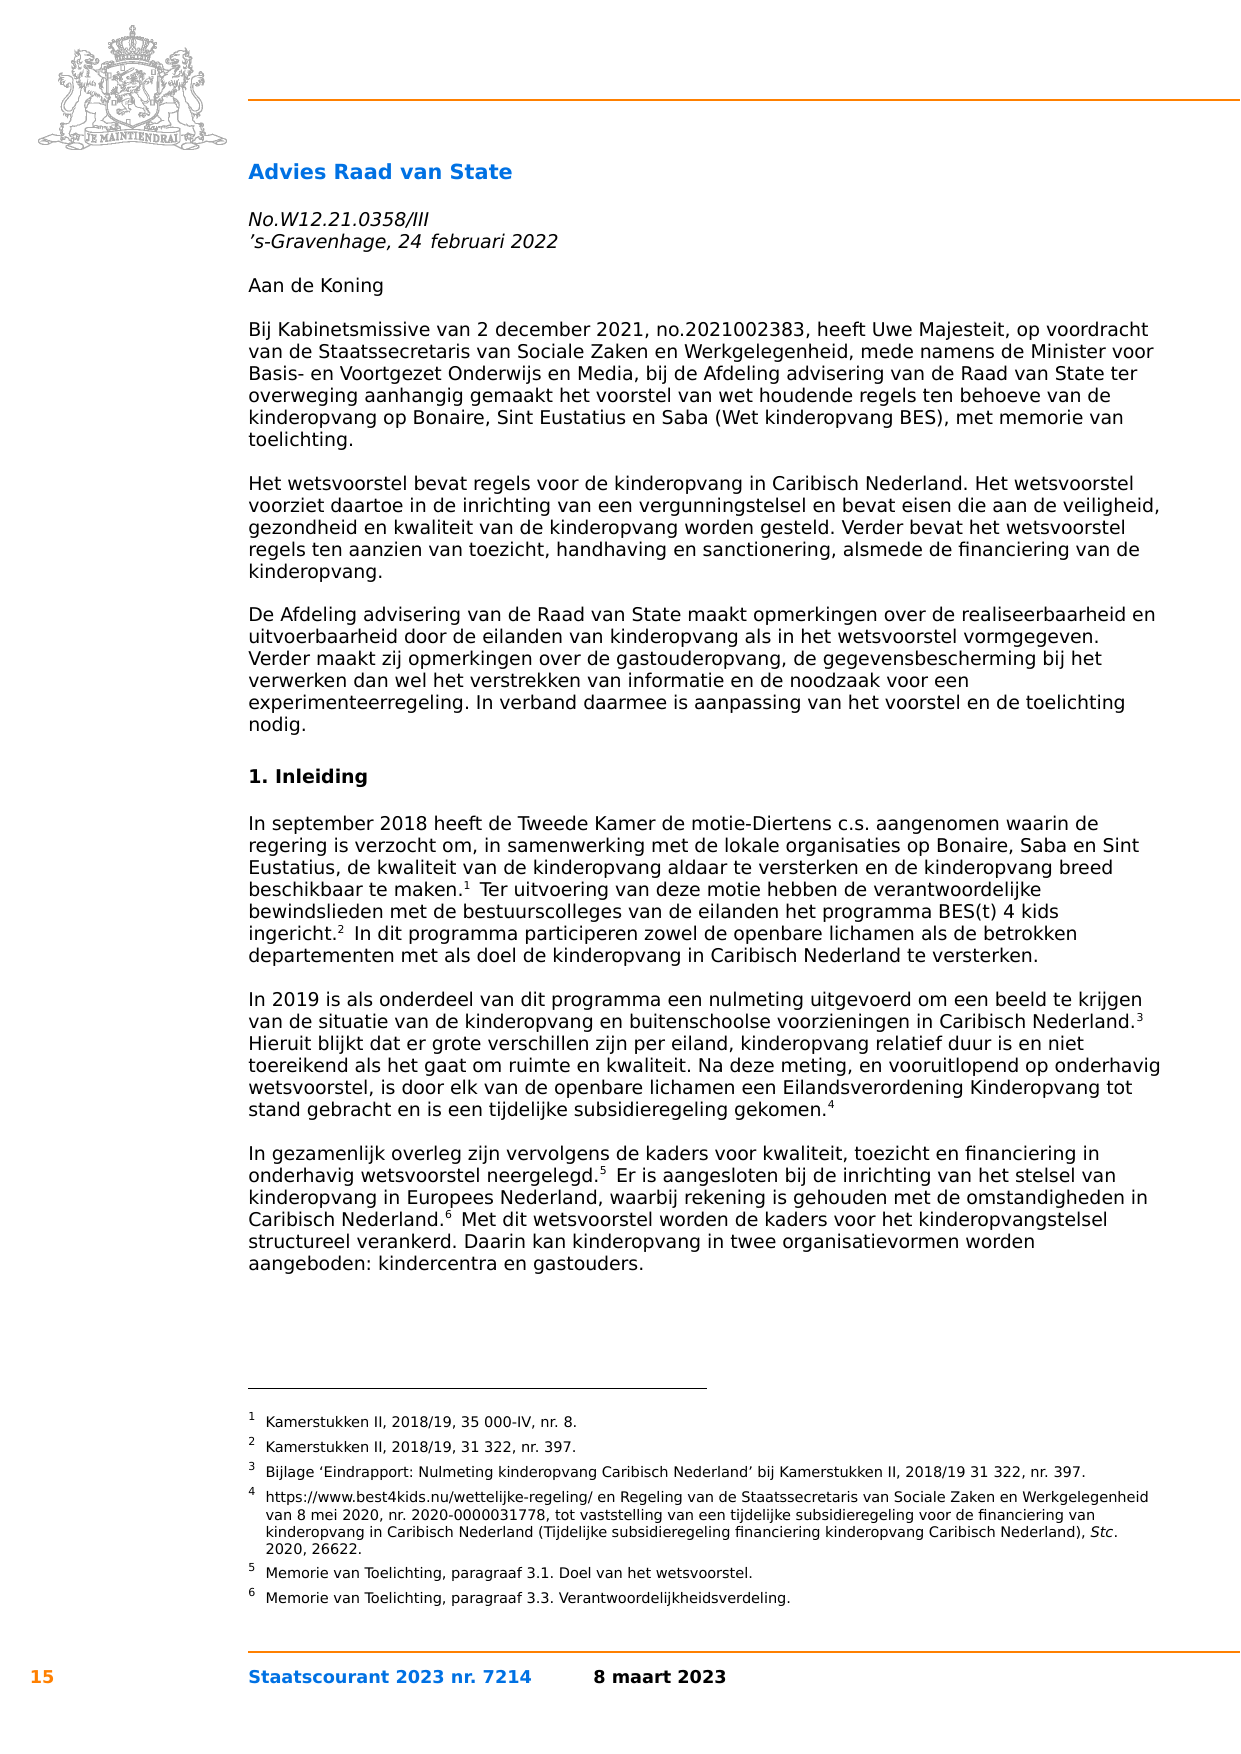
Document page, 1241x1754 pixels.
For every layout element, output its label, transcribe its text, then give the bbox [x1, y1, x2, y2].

text No.W12.21.0358/III [248, 209, 1163, 231]
text Het wetsvoorstel bevat regels voor de kinderopvang in Caribisch Nederland. Het wetsvoorstel voorziet daartoe in de inrichting van een vergunningstelsel en bevat eisen die aan de veiligheid, gezondheid en kwaliteit van de kinderopvang worden gesteld. Verder bevat het wetsvoorstel regels ten aanzien van toezicht, handhaving en sanctionering, alsmede de financiering van de kinderopvang. [248, 473, 1163, 582]
text In gezamenlijk overleg zijn vervolgens de kaders voor kwaliteit, toezicht en financiering in onderhavig wetsvoorstel neergelegd. Er is aangesloten bij de inrichting van het stelsel van kinderopvang in Europees Nederland, waarbij rekening is gehouden met de omstandigheden in Caribisch Nederland. Met dit wetsvoorstel worden de kaders voor het kinderopvangstelsel structureel verankerd. Daarin kan kinderopvang in twee organisatievormen worden aangeboden: kindercentra en gastouders. [248, 1143, 1163, 1274]
text Memorie van Toelichting, paragraaf 3.3. Verantwoordelijkheidsverdeling. [248, 1586, 1163, 1608]
text In september 2018 heeft de Tweede Kamer de motie-Diertens c.s. aangenomen waarin de regering is verzocht om, in samenwerking met de lokale organisaties op Bonaire, Saba en Sint Eustatius, de kwaliteit van de kinderopvang aldaar te versterken en de kinderopvang breed beschikbaar te maken. Ter uitvoering van deze motie hebben de verantwoordelijke bewindslieden met de bestuurscolleges van de eilanden het programma BES(t) 4 kids ingericht. In dit programma participeren zowel de openbare lichamen als de betrokken departementen met als doel de kinderopvang in Caribisch Nederland te versterken. [248, 813, 1163, 967]
text De Afdeling advisering van de Raad van State maakt opmerkingen over de realiseerbaarheid en uitvoerbaarheid door de eilanden van kinderopvang als in het wetsvoorstel vormgegeven. Verder maakt zij opmerkingen over de gastouderopvang, de gegevensbescherming bij het verwerken dan wel het verstrekken van informatie en de noodzaak voor een experimenteerregeling. In verband daarmee is aanpassing van het voorstel en de toelichting nodig. [248, 604, 1163, 736]
text Memorie van Toelichting, paragraaf 3.1. Doel van het wetsvoorstel. [248, 1561, 1163, 1583]
subtitle 1. Inleiding [248, 766, 1163, 788]
text Aan de Koning [248, 275, 1163, 297]
picture [38, 25, 227, 150]
text Kamerstukken II, 2018/19, 35 000-IV, nr. 8. [248, 1410, 1163, 1432]
subtitle Advies Raad van State [248, 160, 1163, 184]
text Bijlage ‘Eindrapport: Nulmeting kinderopvang Caribisch Nederland’ bij Kamerstukken II, 2018/19 31 322, nr. 397. [248, 1460, 1163, 1482]
text In 2019 is als onderdeel van dit programma een nulmeting uitgevoerd om een beeld te krijgen van de situatie van de kinderopvang en buitenschoolse voorzieningen in Caribisch Nederland. Hieruit blijkt dat er grote verschillen zijn per eiland, kinderopvang relatief duur is en niet toereikend als het gaat om ruimte en kwaliteit. Na deze meting, en vooruitlopend op onderhavig wetsvoorstel, is door elk van de openbare lichamen een Eilandsverordening Kinderopvang tot stand gebracht en is een tijdelijke subsidieregeling gekomen. [248, 989, 1163, 1121]
text ’s-Gravenhage, 24 februari 2022 [248, 231, 1163, 253]
text https://www.best4kids.nu/wettelijke-regeling/ en Regeling van de Staatssecretaris van Sociale Zaken en Werkgelegenheid van 8 mei 2020, nr. 2020-0000031778, tot vaststelling van een tijdelijke subsidieregeling voor de financiering van kinderopvang in Caribisch Nederland (Tijdelijke subsidieregeling financiering kinderopvang Caribisch Nederland), Stc. 2020, 26622. [248, 1485, 1163, 1558]
text Bij Kabinetsmissive van 2 december 2021, no.2021002383, heeft Uwe Majesteit, op voordracht van de Staatssecretaris van Sociale Zaken en Werkgelegenheid, mede namens de Minister voor Basis- en Voortgezet Onderwijs en Media, bij de Afdeling advisering van de Raad van State ter overweging aanhangig gemaakt het voorstel van wet houdende regels ten behoeve van de kinderopvang op Bonaire, Sint Eustatius en Saba (Wet kinderopvang BES), met memorie van toelichting. [248, 319, 1163, 451]
text Kamerstukken II, 2018/19, 31 322, nr. 397. [248, 1435, 1163, 1457]
